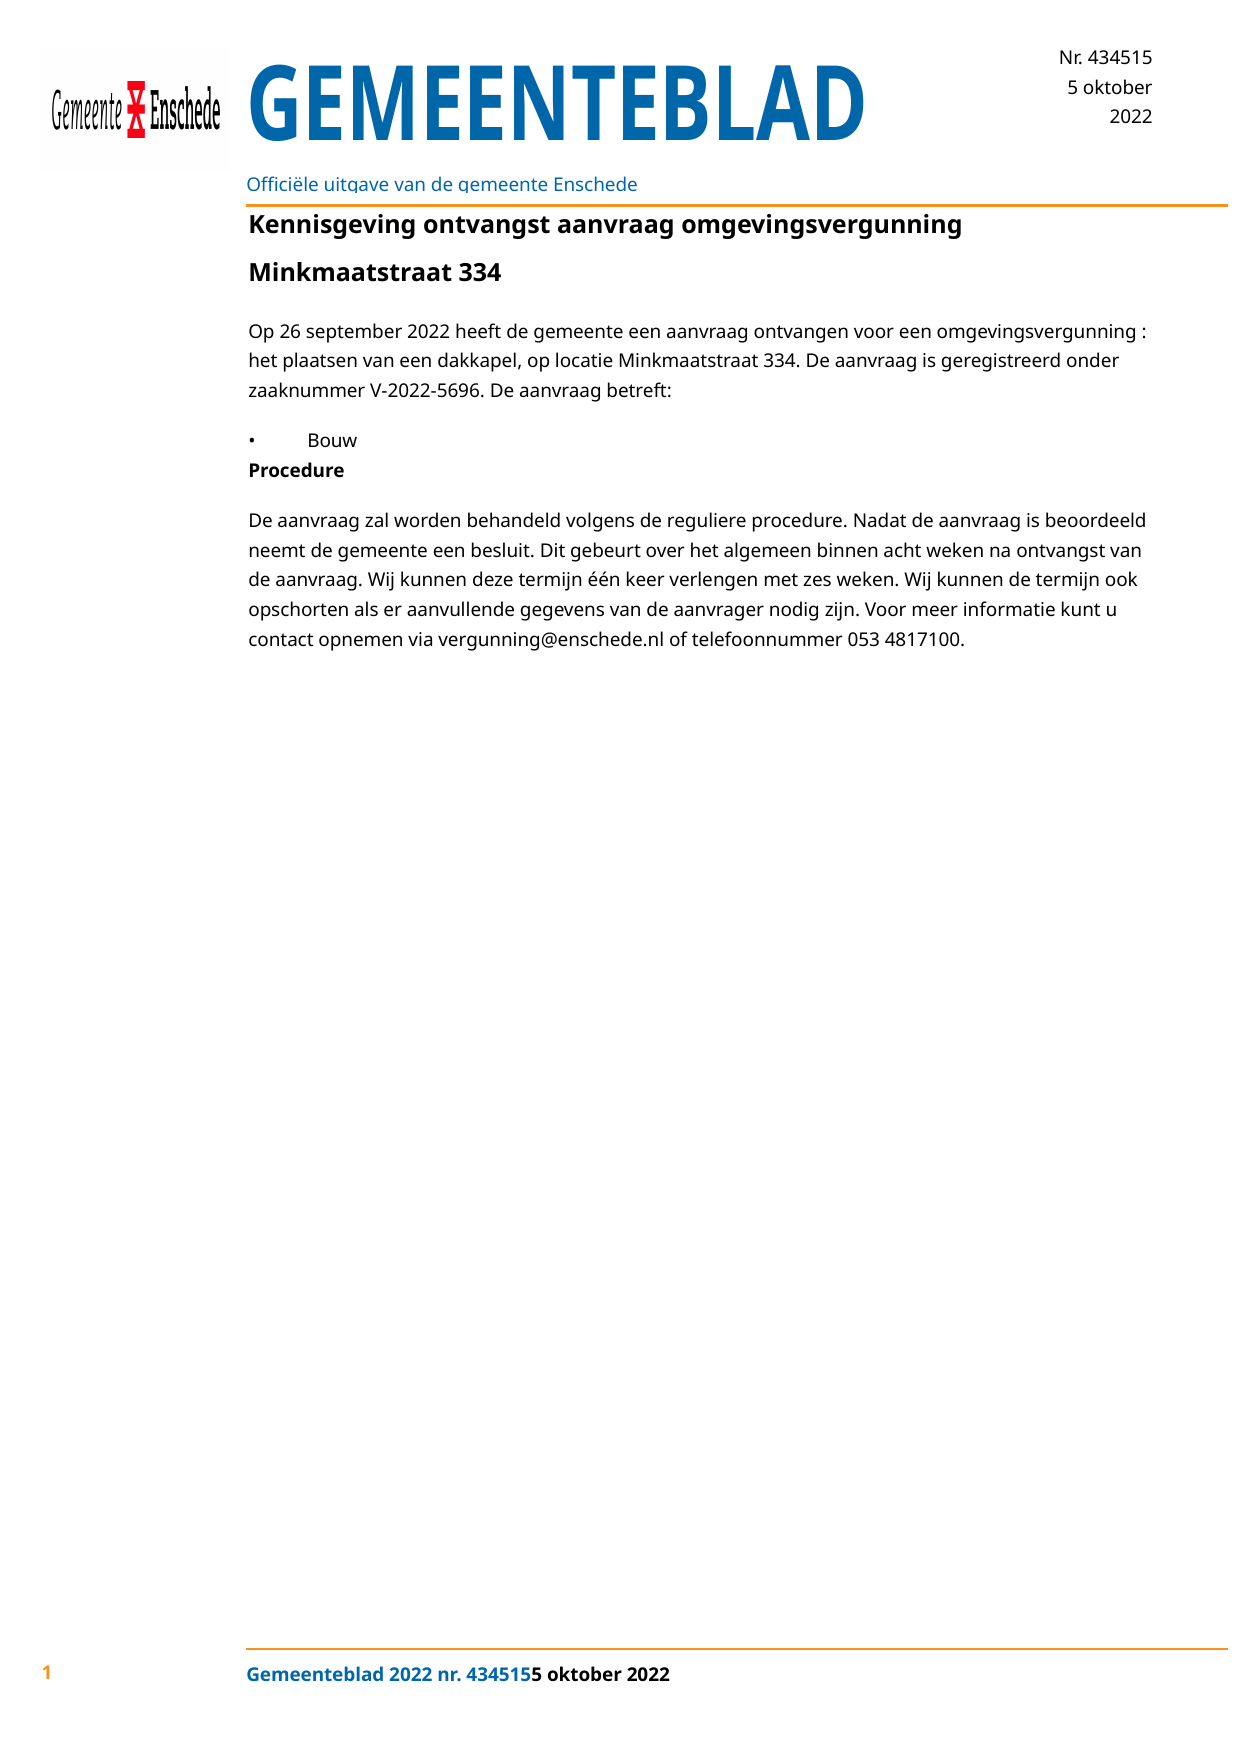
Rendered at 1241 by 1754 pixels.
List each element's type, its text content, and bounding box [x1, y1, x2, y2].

text Op 26 september 2022 heeft de gemeente een aanvraag ontvangen voor een omgevingsvergunning : het plaatsen van een dakkapel, op locatie Minkmaatstraat 334. De aanvraag is geregistreerd onder zaaknummer V-2022-5696. De aanvraag betreft: [248, 318, 1152, 403]
text Kennisgeving ontvangst aanvraag omgevingsvergunning Minkmaatstraat 334 [248, 207, 1152, 288]
list Bouw [248, 427, 1152, 453]
picture [41, 47, 231, 172]
text Procedure [248, 457, 1152, 483]
text De aanvraag zal worden behandeld volgens de reguliere procedure. Nadat de aanvraag is beoordeeld neemt de gemeente een besluit. Dit gebeurt over het algemeen binnen acht weken na ontvangst van de aanvraag. Wij kunnen deze termijn één keer verlengen met zes weken. Wij kunnen de termijn ook opschorten als er aanvullende gegevens van de aanvrager nodig zijn. Voor meer informatie kunt u contact opnemen via vergunning@enschede.nl of telefoonnummer 053 4817100. [248, 507, 1152, 652]
